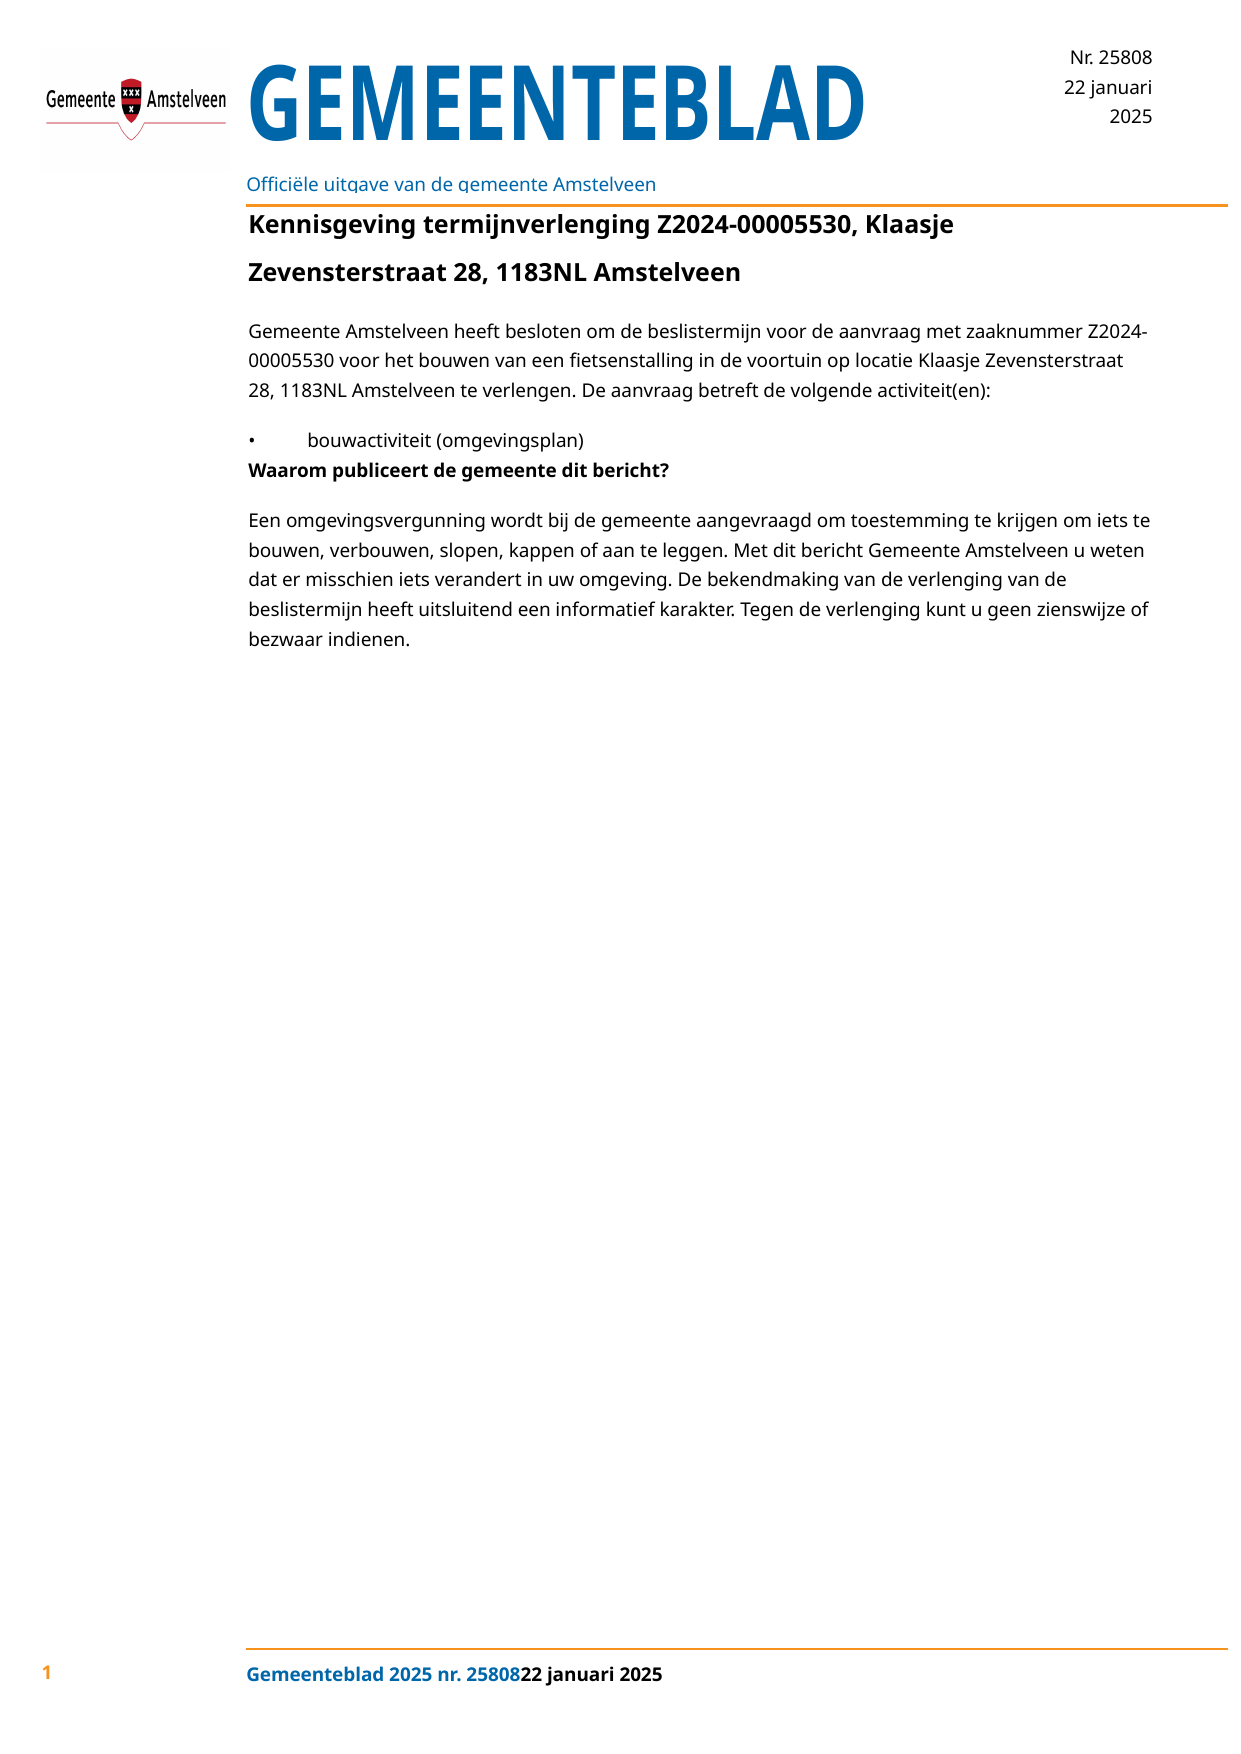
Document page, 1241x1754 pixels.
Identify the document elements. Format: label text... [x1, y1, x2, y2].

text Kennisgeving termijnverlenging Z2024-00005530, Klaasje Zevensterstraat 28, 1183NL Amstelveen [248, 207, 1152, 288]
text Een omgevingsvergunning wordt bij de gemeente aangevraagd om toestemming te krijgen om iets te bouwen, verbouwen, slopen, kappen of aan te leggen. Met dit bericht Gemeente Amstelveen u weten dat er misschien iets verandert in uw omgeving. De bekendmaking van de verlenging van de beslistermijn heeft uitsluitend een informatief karakter. Tegen de verlenging kunt u geen zienswijze of bezwaar indienen. [248, 507, 1152, 652]
text Gemeente Amstelveen heeft besloten om de beslistermijn voor de aanvraag met zaaknummer Z2024-00005530 voor het bouwen van een fietsenstalling in de voortuin op locatie Klaasje Zevensterstraat 28, 1183NL Amstelveen te verlengen. De aanvraag betreft de volgende activiteit(en): [248, 318, 1152, 403]
text Waarom publiceert de gemeente dit bericht? [248, 457, 1152, 483]
list bouwactiviteit (omgevingsplan) [248, 427, 1152, 453]
picture [41, 47, 231, 172]
